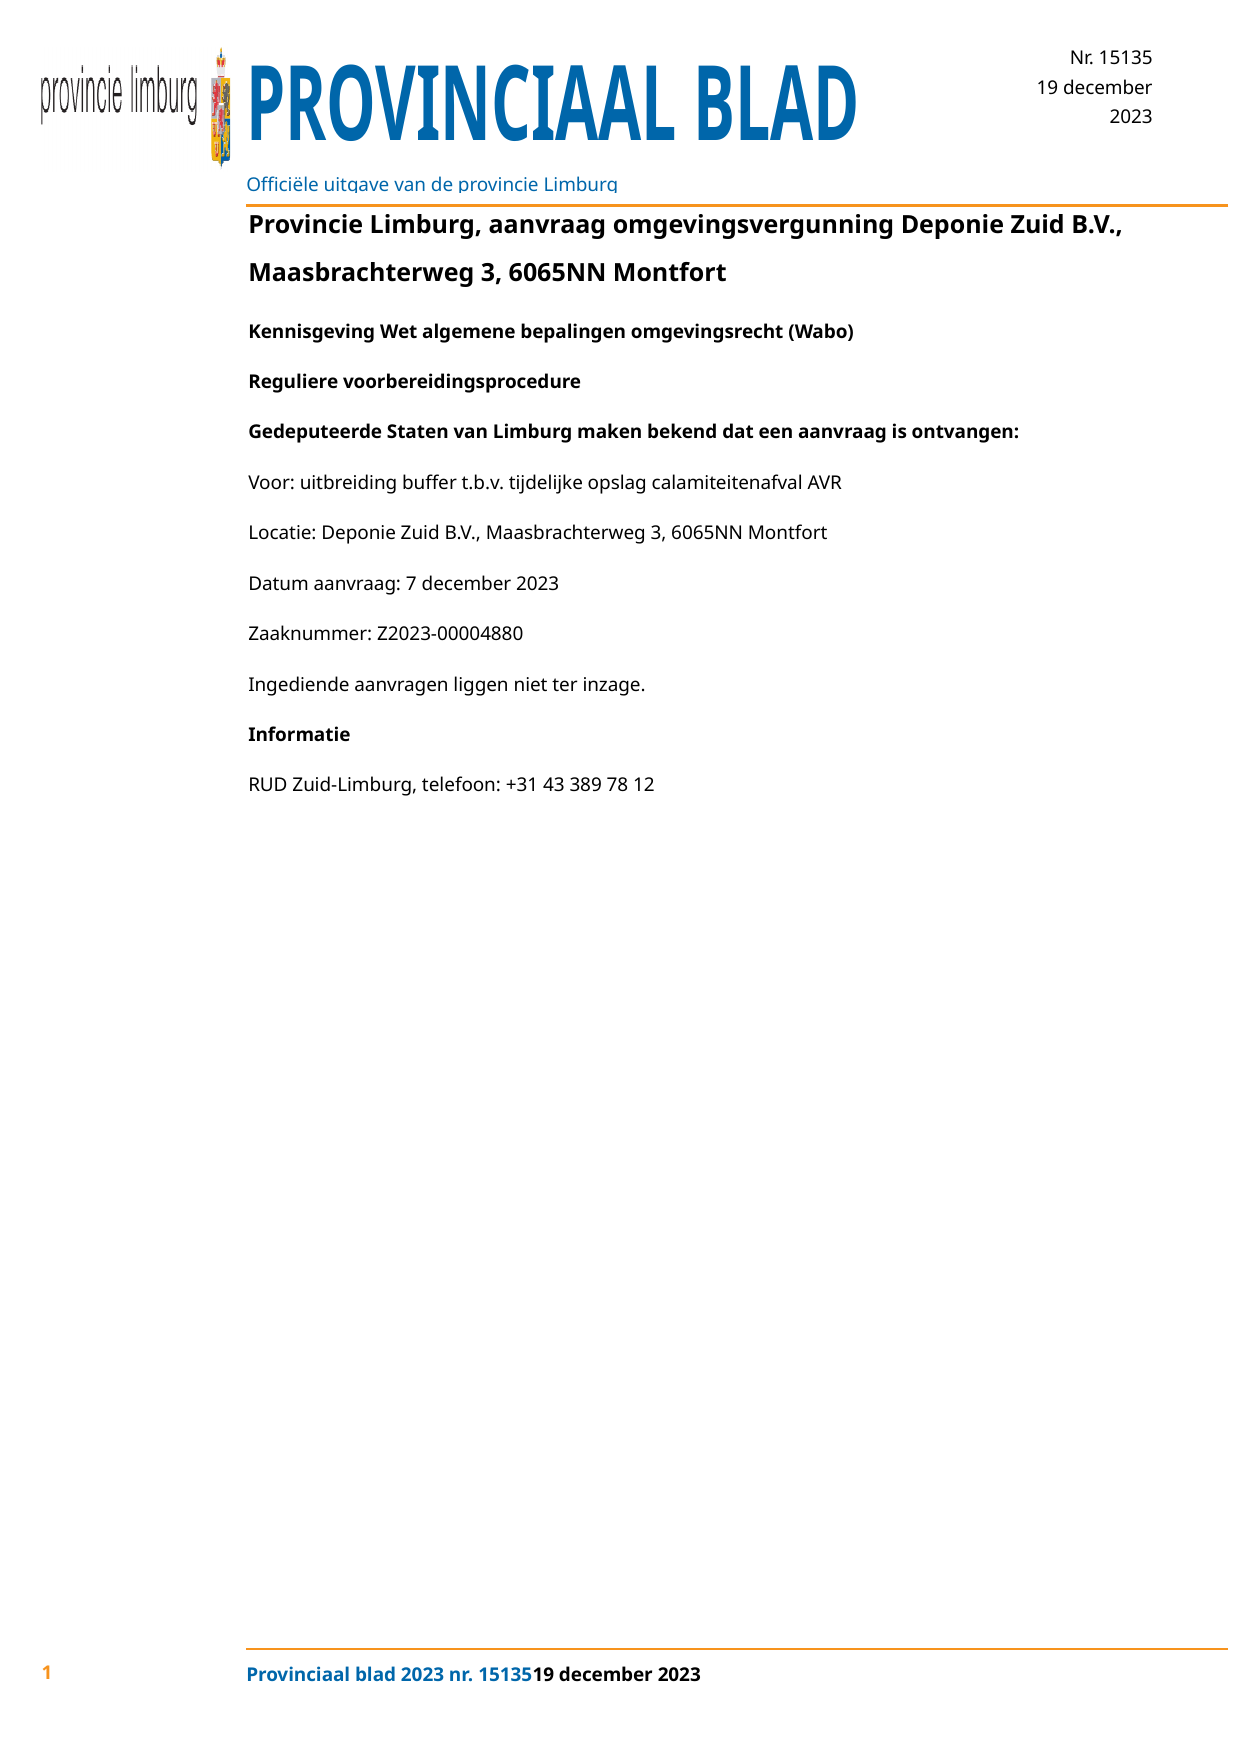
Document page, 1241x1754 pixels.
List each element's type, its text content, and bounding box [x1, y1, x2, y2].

text Locatie: Deponie Zuid B.V., Maasbrachterweg 3, 6065NN Montfort [248, 519, 1152, 545]
text RUD Zuid-Limburg, telefoon: +31 43 389 78 12 [248, 772, 1152, 797]
text Gedeputeerde Staten van Limburg maken bekend dat een aanvraag is ontvangen: [248, 419, 1152, 444]
text Ingediende aanvragen liggen niet ter inzage. [248, 671, 1152, 697]
text Datum aanvraag: 7 december 2023 [248, 570, 1152, 596]
text Reguliere voorbereidingsprocedure [248, 368, 1152, 394]
text Provincie Limburg, aanvraag omgevingsvergunning Deponie Zuid B.V., Maasbrachterweg 3, 6065NN Montfort [248, 207, 1152, 288]
text Informatie [248, 721, 1152, 747]
picture [41, 47, 231, 172]
text Kennisgeving Wet algemene bepalingen omgevingsrecht (Wabo) [248, 318, 1152, 344]
text Zaaknummer: Z2023-00004880 [248, 620, 1152, 646]
text Voor: uitbreiding buffer t.b.v. tijdelijke opslag calamiteitenafval AVR [248, 469, 1152, 495]
